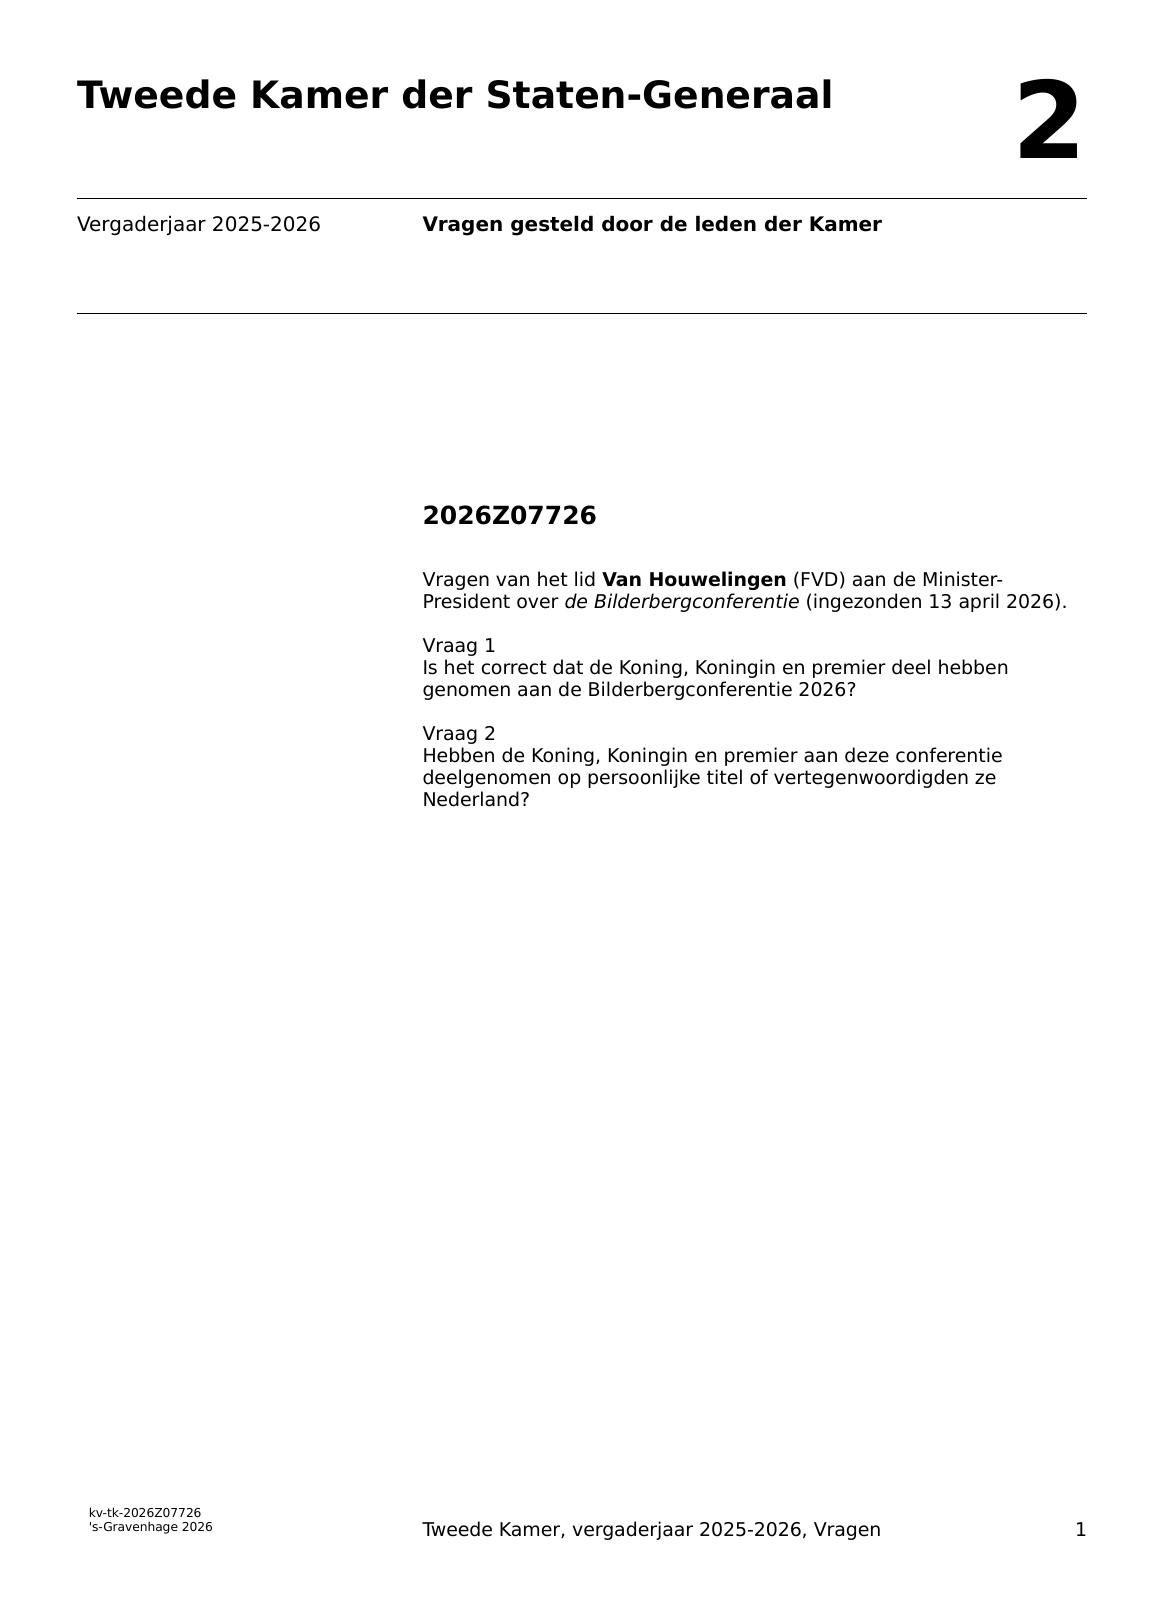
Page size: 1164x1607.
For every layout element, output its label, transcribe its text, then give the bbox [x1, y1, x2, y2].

table_cell Vragen gesteld door de leden der Kamer [422, 199, 1087, 313]
text Vragen van het lid Van Houwelingen (FVD) aan de Minister-President over de Bilderbergconferentie (ingezonden 13 april 2026). [422, 569, 1087, 613]
text Vraag 1 [422, 635, 1087, 657]
table_cell Vergaderjaar 2025-2026 [77, 199, 422, 313]
text kv-tk-2026Z07726 [88, 1506, 323, 1520]
text Vraag 2 [422, 723, 1087, 745]
text Is het correct dat de Koning, Koningin en premier deel hebben genomen aan de Bilderbergconferentie 2026? [422, 657, 1087, 701]
table_header 2 [886, 59, 1087, 198]
text 's-Gravenhage 2026 [88, 1520, 323, 1534]
table_header Tweede Kamer der Staten-Generaal [77, 59, 886, 198]
text 2026Z07726 [422, 501, 1087, 531]
text Hebben de Koning, Koningin en premier aan deze conferentie deelgenomen op persoonlijke titel of vertegenwoordigden ze Nederland? [422, 745, 1087, 811]
